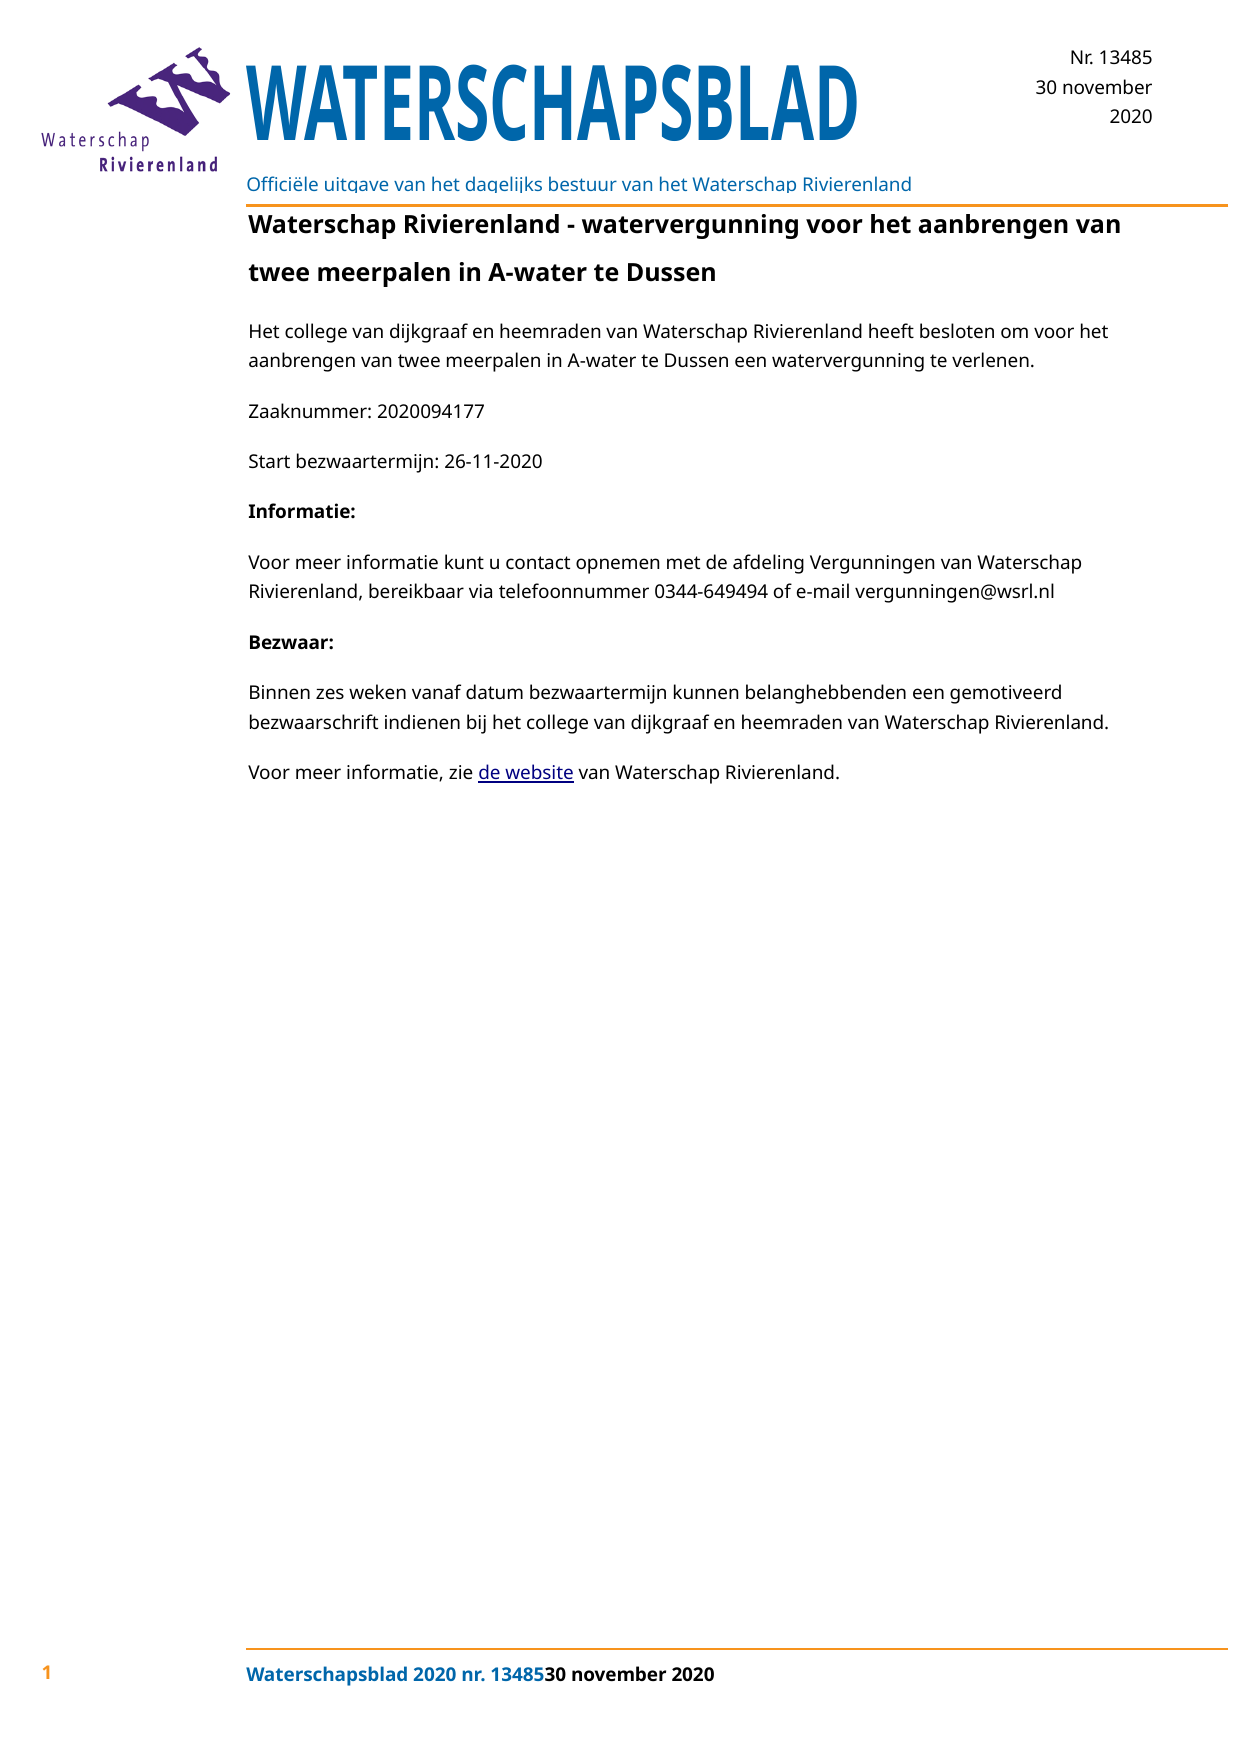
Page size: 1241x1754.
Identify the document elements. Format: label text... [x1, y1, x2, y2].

text Start bezwaartermijn: 26-11-2020 [248, 448, 1152, 474]
text Het college van dijkgraaf en heemraden van Waterschap Rivierenland heeft besloten om voor het aanbrengen van twee meerpalen in A-water te Dussen een watervergunning te verlenen. [248, 318, 1152, 373]
text Informatie: [248, 499, 1152, 524]
picture [41, 47, 231, 172]
text Waterschap Rivierenland - watervergunning voor het aanbrengen van twee meerpalen in A-water te Dussen [248, 207, 1152, 288]
text Voor meer informatie, zie de website van Waterschap Rivierenland. [248, 759, 1152, 785]
text Zaaknummer: 2020094177 [248, 398, 1152, 424]
text Binnen zes weken vanaf datum bezwaartermijn kunnen belanghebbenden een gemotiveerd bezwaarschrift indienen bij het college van dijkgraaf en heemraden van Waterschap Rivierenland. [248, 679, 1152, 735]
text Bezwaar: [248, 629, 1152, 655]
text Voor meer informatie kunt u contact opnemen met de afdeling Vergunningen van Waterschap Rivierenland, bereikbaar via telefoonnummer 0344-649494 of e-mail vergunningen@wsrl.nl [248, 549, 1152, 604]
